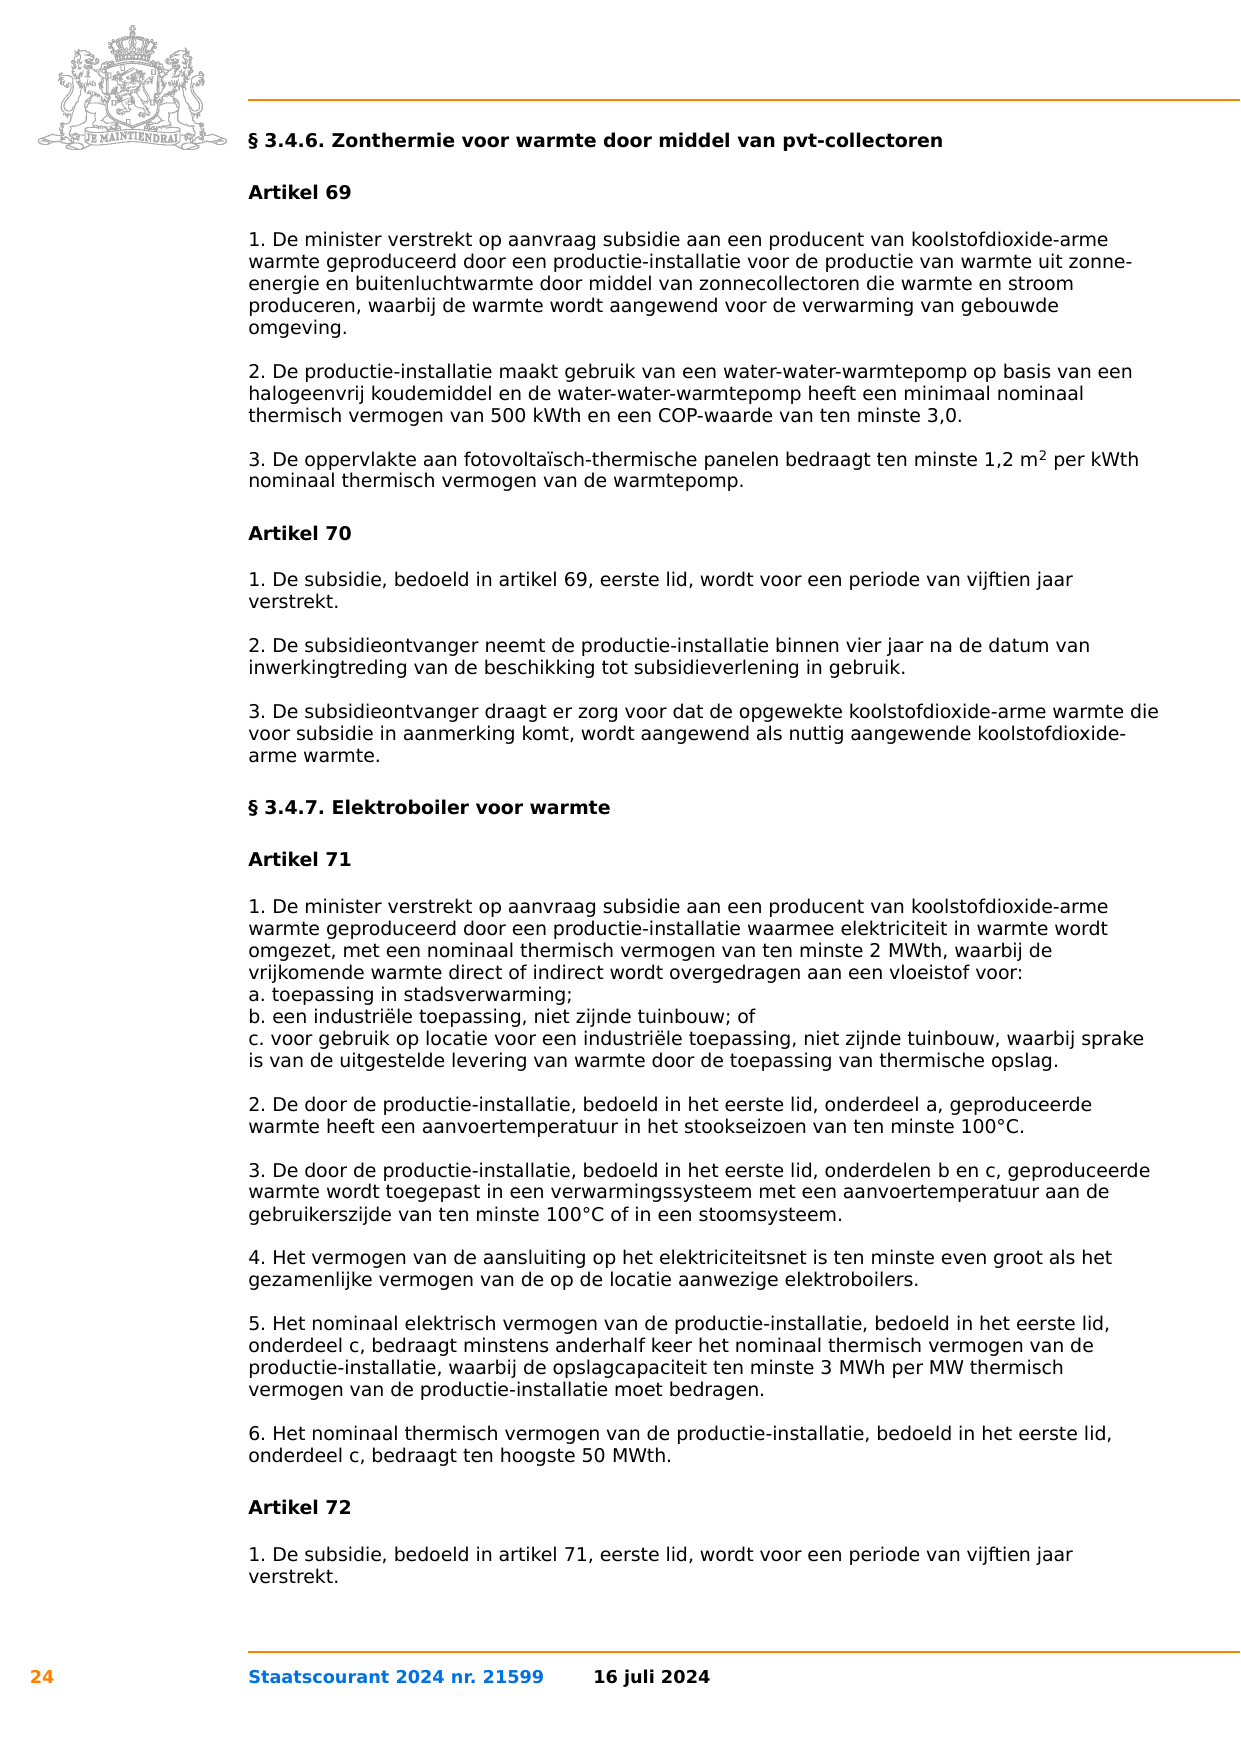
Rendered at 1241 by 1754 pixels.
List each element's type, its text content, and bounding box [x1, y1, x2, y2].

subtitle § 3.4.6. Zonthermie voor warmte door middel van pvt-collectoren [248, 130, 1163, 152]
text a. toepassing in stadsverwarming; [248, 984, 1163, 1006]
text 1. De subsidie, bedoeld in artikel 69, eerste lid, wordt voor een periode van vijftien jaar verstrekt. [248, 569, 1163, 613]
subtitle Artikel 72 [248, 1497, 1163, 1519]
text 5. Het nominaal elektrisch vermogen van de productie-installatie, bedoeld in het eerste lid, onderdeel c, bedraagt minstens anderhalf keer het nominaal thermisch vermogen van de productie-installatie, waarbij de opslagcapaciteit ten minste 3 MWh per MW thermisch vermogen van de productie-installatie moet bedragen. [248, 1313, 1163, 1401]
text 2. De productie-installatie maakt gebruik van een water-water-warmtepomp op basis van een halogeenvrij koudemiddel en de water-water-warmtepomp heeft een minimaal nominaal thermisch vermogen van 500 kWth en een COP-waarde van ten minste 3,0. [248, 361, 1163, 427]
text 2. De subsidieontvanger neemt de productie-installatie binnen vier jaar na de datum van inwerkingtreding van de beschikking tot subsidieverlening in gebruik. [248, 635, 1163, 679]
text c. voor gebruik op locatie voor een industriële toepassing, niet zijnde tuinbouw, waarbij sprake is van de uitgestelde levering van warmte door de toepassing van thermische opslag. [248, 1028, 1163, 1072]
text 3. De oppervlakte aan fotovoltaïsch-thermische panelen bedraagt ten minste 1,2 m2 per kWth nominaal thermisch vermogen van de warmtepomp. [248, 448, 1163, 492]
subtitle § 3.4.7. Elektroboiler voor warmte [248, 797, 1163, 819]
text 3. De subsidieontvanger draagt er zorg voor dat de opgewekte koolstofdioxide-arme warmte die voor subsidie in aanmerking komt, wordt aangewend als nuttig aangewende koolstofdioxide-arme warmte. [248, 701, 1163, 767]
text 4. Het vermogen van de aansluiting op het elektriciteitsnet is ten minste even groot als het gezamenlijke vermogen van de op de locatie aanwezige elektroboilers. [248, 1247, 1163, 1291]
text b. een industriële toepassing, niet zijnde tuinbouw; of [248, 1006, 1163, 1028]
text 3. De door de productie-installatie, bedoeld in het eerste lid, onderdelen b en c, geproduceerde warmte wordt toegepast in een verwarmingssysteem met een aanvoertemperatuur aan de gebruikerszijde van ten minste 100°C of in een stoomsysteem. [248, 1159, 1163, 1225]
text 1. De minister verstrekt op aanvraag subsidie aan een producent van koolstofdioxide-arme warmte geproduceerd door een productie-installatie voor de productie van warmte uit zonne-energie en buitenluchtwarmte door middel van zonnecollectoren die warmte en stroom produceren, waarbij de warmte wordt aangewend voor de verwarming van gebouwde omgeving. [248, 229, 1163, 339]
text 2. De door de productie-installatie, bedoeld in het eerste lid, onderdeel a, geproduceerde warmte heeft een aanvoertemperatuur in het stookseizoen van ten minste 100°C. [248, 1094, 1163, 1138]
text 1. De minister verstrekt op aanvraag subsidie aan een producent van koolstofdioxide-arme warmte geproduceerd door een productie-installatie waarmee elektriciteit in warmte wordt omgezet, met een nominaal thermisch vermogen van ten minste 2 MWth, waarbij de vrijkomende warmte direct of indirect wordt overgedragen aan een vloeistof voor: [248, 896, 1163, 984]
subtitle Artikel 71 [248, 849, 1163, 871]
text 1. De subsidie, bedoeld in artikel 71, eerste lid, wordt voor een periode van vijftien jaar verstrekt. [248, 1544, 1163, 1588]
subtitle Artikel 69 [248, 182, 1163, 204]
text 6. Het nominaal thermisch vermogen van de productie-installatie, bedoeld in het eerste lid, onderdeel c, bedraagt ten hoogste 50 MWth. [248, 1423, 1163, 1467]
subtitle Artikel 70 [248, 522, 1163, 544]
picture [38, 25, 227, 150]
